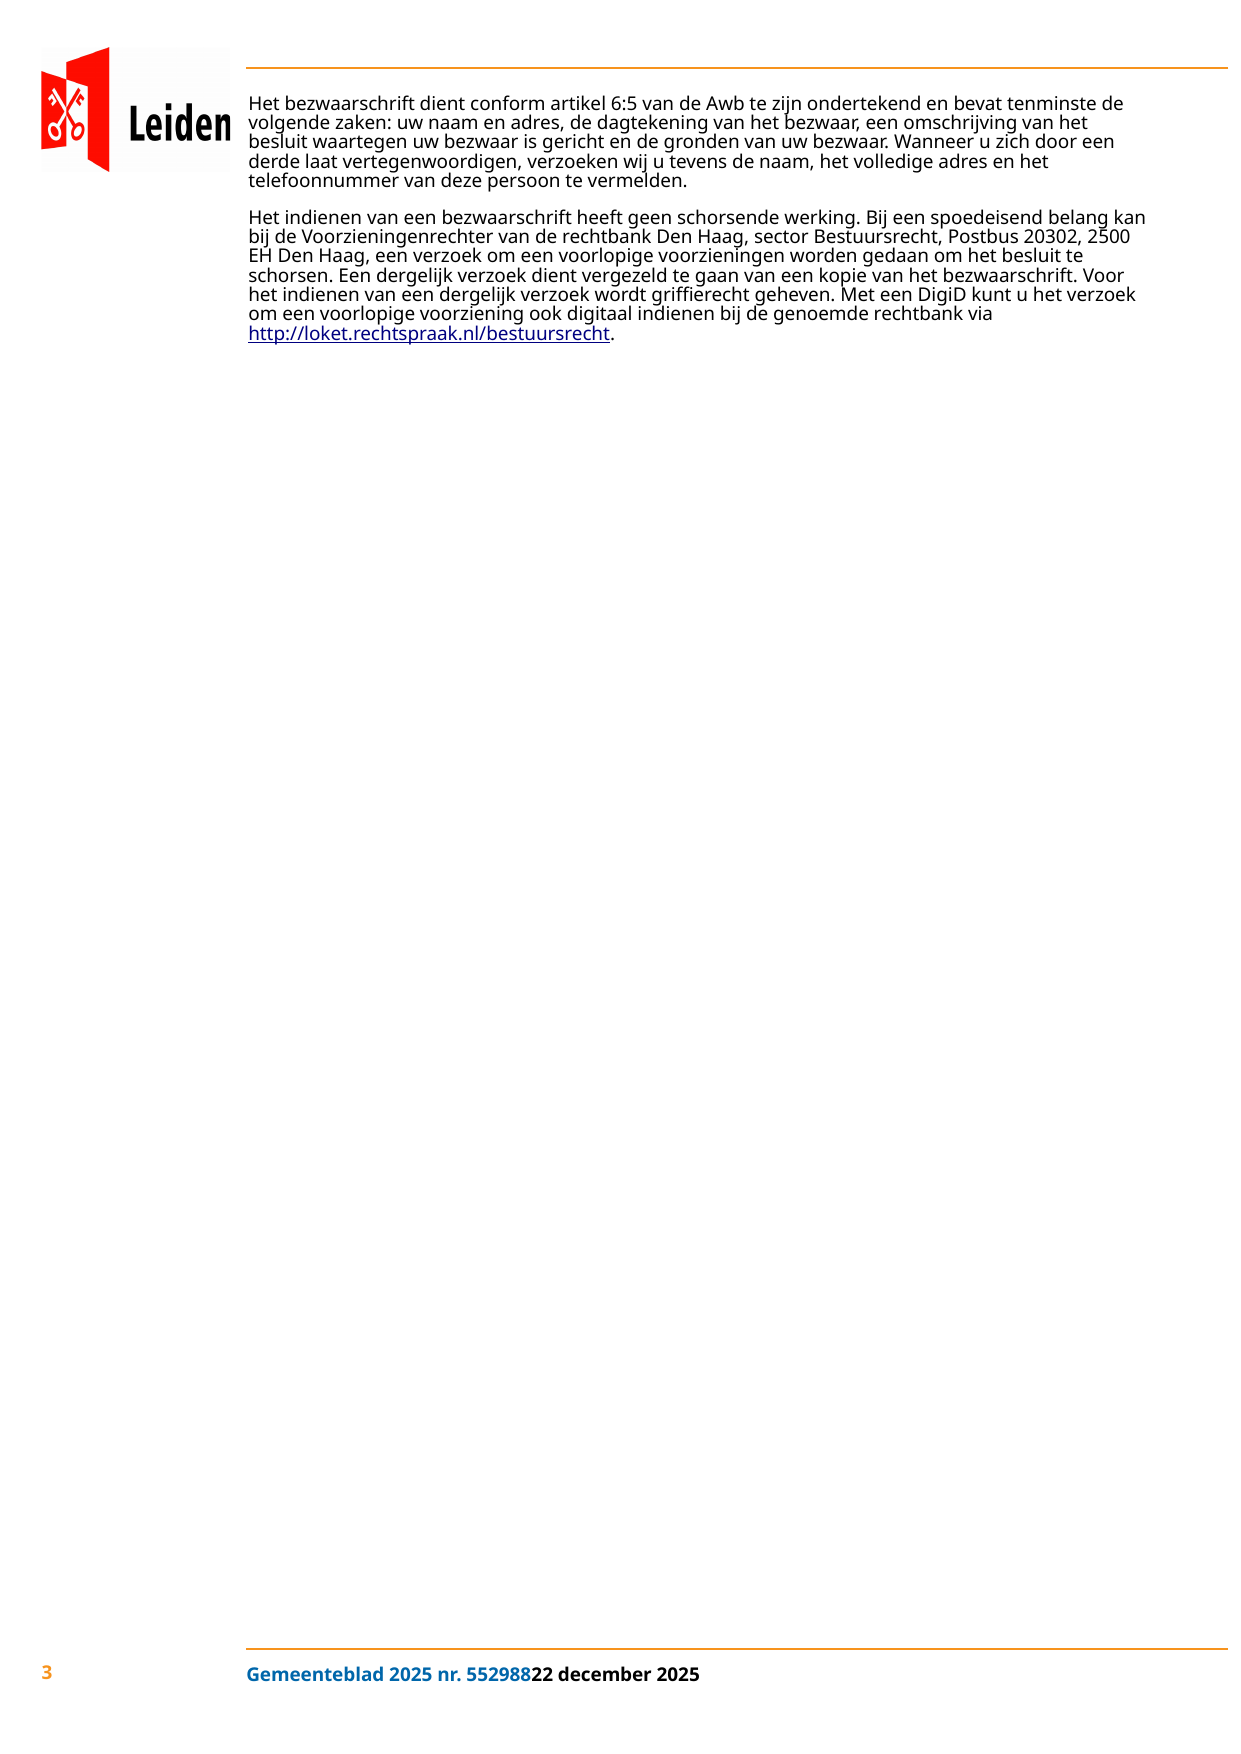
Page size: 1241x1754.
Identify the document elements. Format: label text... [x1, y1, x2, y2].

text Het indienen van een bezwaarschrift heeft geen schorsende werking. Bij een spoedeisend belang kan bij de Voorzieningenrechter van de rechtbank Den Haag, sector Bestuursrecht, Postbus 20302, 2500 EH Den Haag, een verzoek om een voorlopige voorzieningen worden gedaan om het besluit te schorsen. Een dergelijk verzoek dient vergezeld te gaan van een kopie van het bezwaarschrift. Voor het indienen van een dergelijk verzoek wordt griffierecht geheven. Met een DigiD kunt u het verzoek om een voorlopige voorziening ook digitaal indienen bij de genoemde rechtbank via http://loket.rechtspraak.nl/bestuursrecht. [248, 209, 1152, 344]
picture [41, 47, 231, 172]
text Het bezwaarschrift dient conform artikel 6:5 van de Awb te zijn ondertekend en bevat tenminste de volgende zaken: uw naam en adres, de dagtekening van het bezwaar, een omschrijving van het besluit waartegen uw bezwaar is gericht en de gronden van uw bezwaar. Wanneer u zich door een derde laat vertegenwoordigen, verzoeken wij u tevens de naam, het volledige adres en het telefoonnummer van deze persoon te vermelden. [248, 95, 1152, 191]
